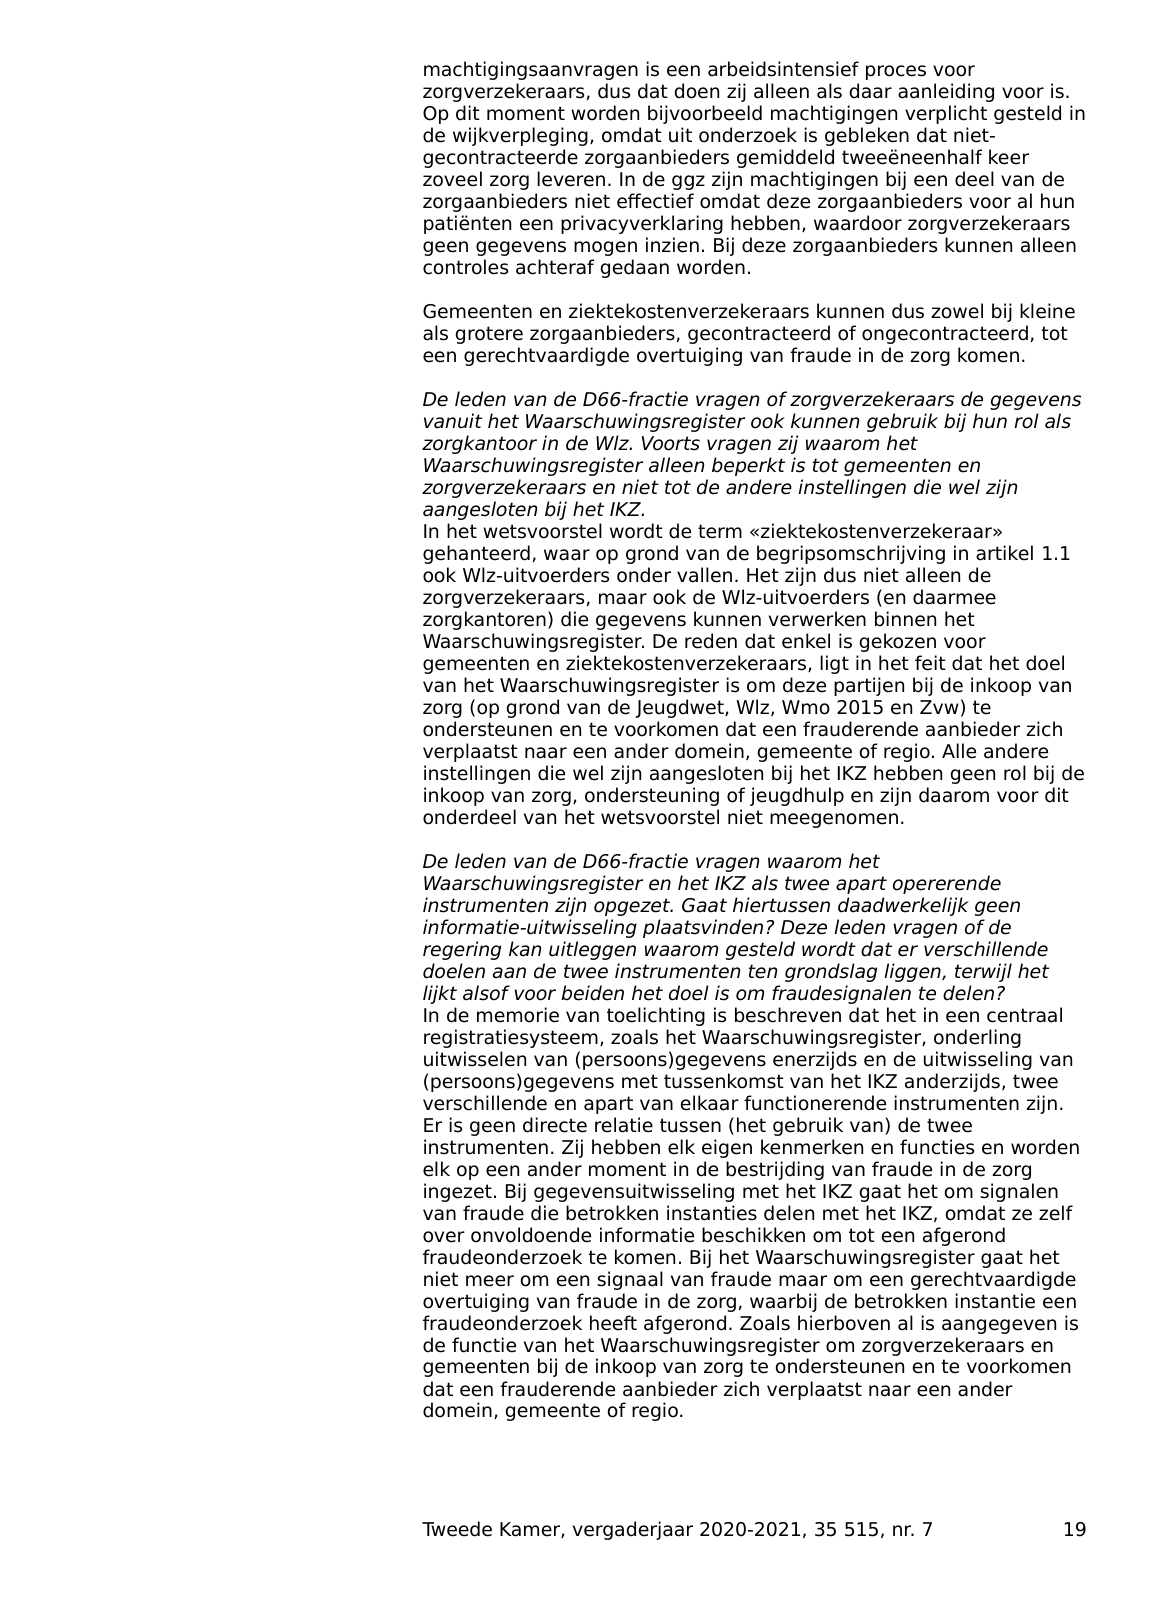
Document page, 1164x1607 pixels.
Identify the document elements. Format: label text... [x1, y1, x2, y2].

text De leden van de D66-fractie vragen waarom het Waarschuwingsregister en het IKZ als twee apart opererende instrumenten zijn opgezet. Gaat hiertussen daadwerkelijk geen informatie-uitwisseling plaatsvinden? Deze leden vragen of de regering kan uitleggen waarom gesteld wordt dat er verschillende doelen aan de twee instrumenten ten grondslag liggen, terwijl het lijkt alsof voor beiden het doel is om fraudesignalen te delen? [422, 851, 1087, 1005]
text In het wetsvoorstel wordt de term «ziektekostenverzekeraar» gehanteerd, waar op grond van de begripsomschrijving in artikel 1.1 ook Wlz-uitvoerders onder vallen. Het zijn dus niet alleen de zorgverzekeraars, maar ook de Wlz-uitvoerders (en daarmee zorgkantoren) die gegevens kunnen verwerken binnen het Waarschuwingsregister. De reden dat enkel is gekozen voor gemeenten en ziektekostenverzekeraars, ligt in het feit dat het doel van het Waarschuwingsregister is om deze partijen bij de inkoop van zorg (op grond van de Jeugdwet, Wlz, Wmo 2015 en Zvw) te ondersteunen en te voorkomen dat een frauderende aanbieder zich verplaatst naar een ander domein, gemeente of regio. Alle andere instellingen die wel zijn aangesloten bij het IKZ hebben geen rol bij de inkoop van zorg, ondersteuning of jeugdhulp en zijn daarom voor dit onderdeel van het wetsvoorstel niet meegenomen. [422, 521, 1087, 829]
text machtigingsaanvragen is een arbeidsintensief proces voor zorgverzekeraars, dus dat doen zij alleen als daar aanleiding voor is. Op dit moment worden bijvoorbeeld machtigingen verplicht gesteld in de wijkverpleging, omdat uit onderzoek is gebleken dat niet-gecontracteerde zorgaanbieders gemiddeld tweeëneenhalf keer zoveel zorg leveren. In de ggz zijn machtigingen bij een deel van de zorgaanbieders niet effectief omdat deze zorgaanbieders voor al hun patiënten een privacyverklaring hebben, waardoor zorgverzekeraars geen gegevens mogen inzien. Bij deze zorgaanbieders kunnen alleen controles achteraf gedaan worden. [422, 59, 1087, 279]
text Gemeenten en ziektekostenverzekeraars kunnen dus zowel bij kleine als grotere zorgaanbieders, gecontracteerd of ongecontracteerd, tot een gerechtvaardigde overtuiging van fraude in de zorg komen. [422, 301, 1087, 367]
text De leden van de D66-fractie vragen of zorgverzekeraars de gegevens vanuit het Waarschuwingsregister ook kunnen gebruik bij hun rol als zorgkantoor in de Wlz. Voorts vragen zij waarom het Waarschuwingsregister alleen beperkt is tot gemeenten en zorgverzekeraars en niet tot de andere instellingen die wel zijn aangesloten bij het IKZ. [422, 389, 1087, 521]
text In de memorie van toelichting is beschreven dat het in een centraal registratiesysteem, zoals het Waarschuwingsregister, onderling uitwisselen van (persoons)gegevens enerzijds en de uitwisseling van (persoons)gegevens met tussenkomst van het IKZ anderzijds, twee verschillende en apart van elkaar functionerende instrumenten zijn. Er is geen directe relatie tussen (het gebruik van) de twee instrumenten. Zij hebben elk eigen kenmerken en functies en worden elk op een ander moment in de bestrijding van fraude in de zorg ingezet. Bij gegevensuitwisseling met het IKZ gaat het om signalen van fraude die betrokken instanties delen met het IKZ, omdat ze zelf over onvoldoende informatie beschikken om tot een afgerond fraudeonderzoek te komen. Bij het Waarschuwingsregister gaat het niet meer om een signaal van fraude maar om een gerechtvaardigde overtuiging van fraude in de zorg, waarbij de betrokken instantie een fraudeonderzoek heeft afgerond. Zoals hierboven al is aangegeven is de functie van het Waarschuwingsregister om zorgverzekeraars en gemeenten bij de inkoop van zorg te ondersteunen en te voorkomen dat een frauderende aanbieder zich verplaatst naar een ander domein, gemeente of regio. [422, 1005, 1087, 1422]
